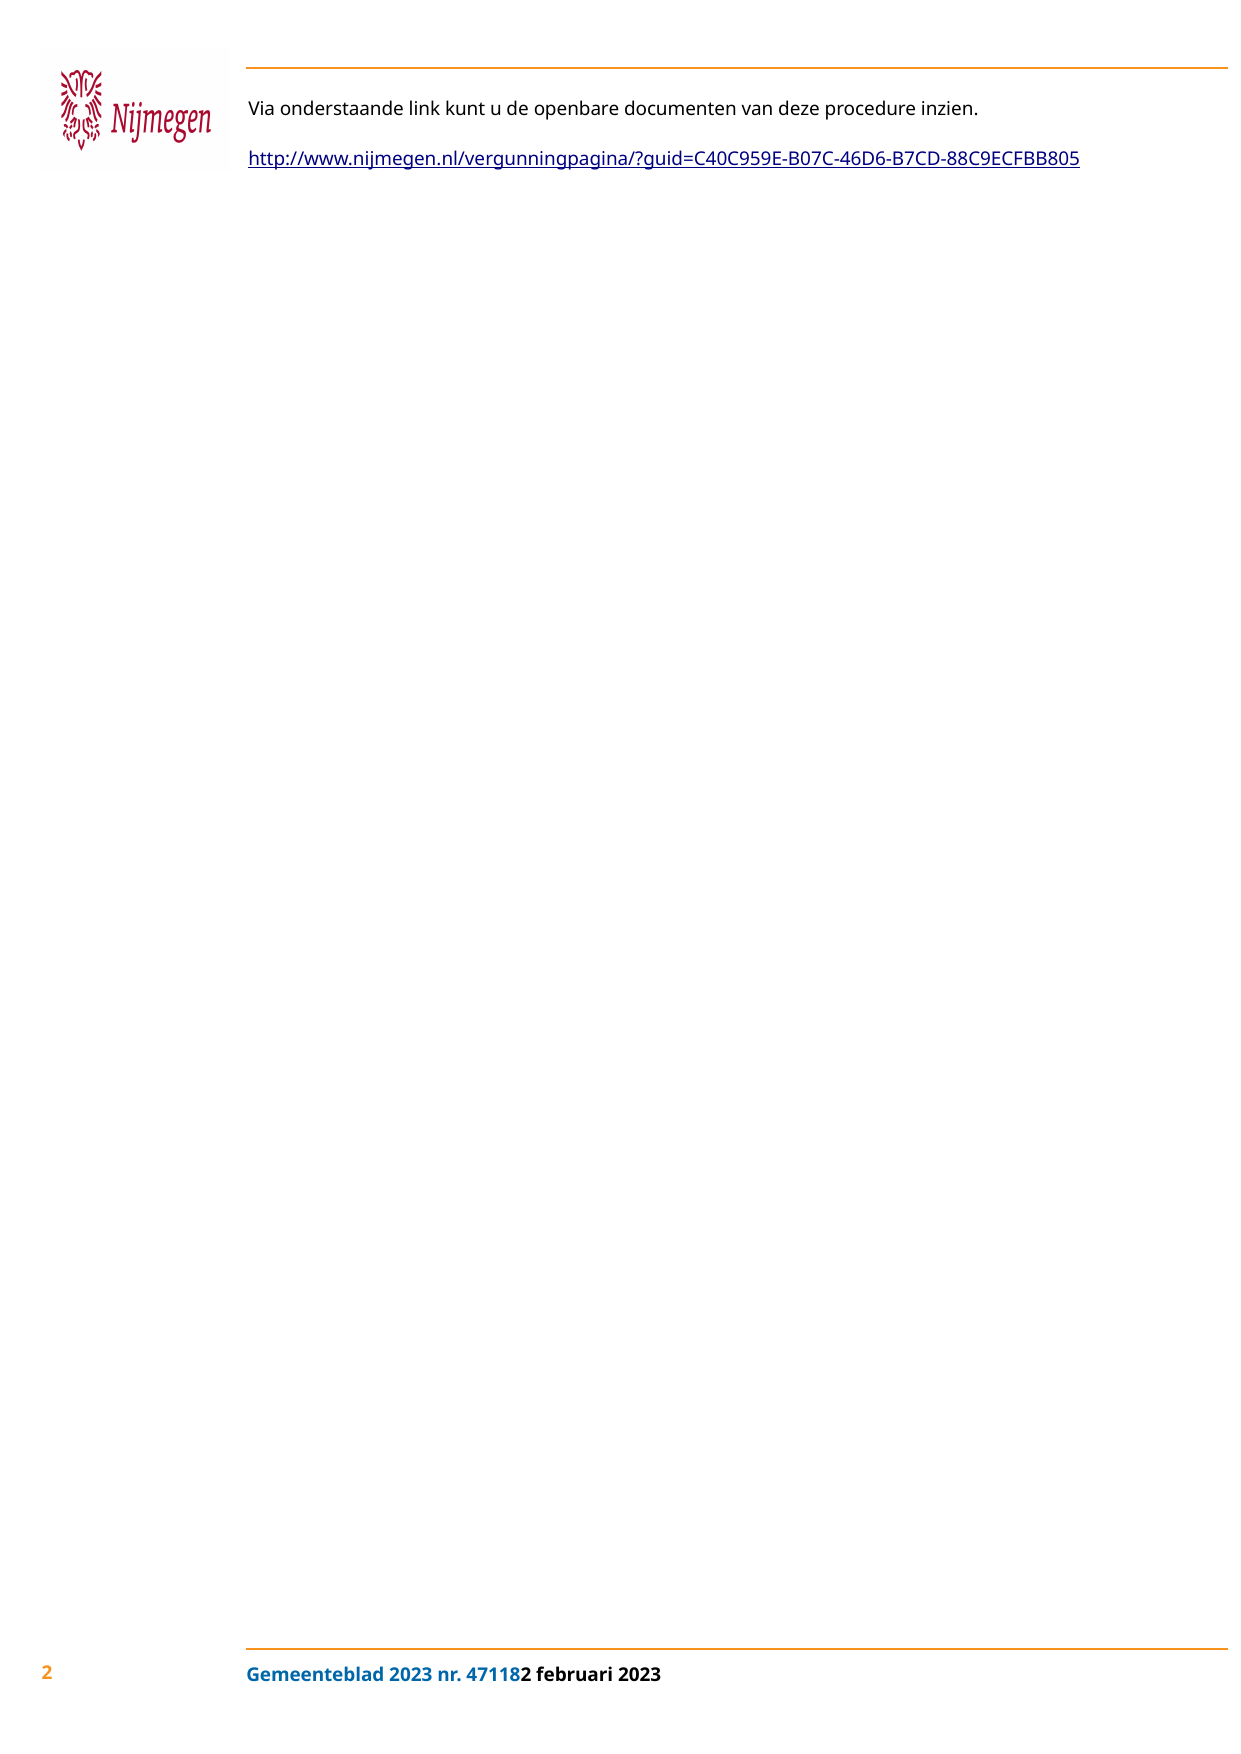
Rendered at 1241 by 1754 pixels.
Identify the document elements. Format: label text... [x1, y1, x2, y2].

text Via onderstaande link kunt u de openbare documenten van deze procedure inzien. [248, 95, 1152, 121]
text http://www.nijmegen.nl/vergunningpagina/?guid=C40C959E-B07C-46D6-B7CD-88C9ECFBB805 [248, 145, 1152, 171]
picture [41, 47, 231, 172]
